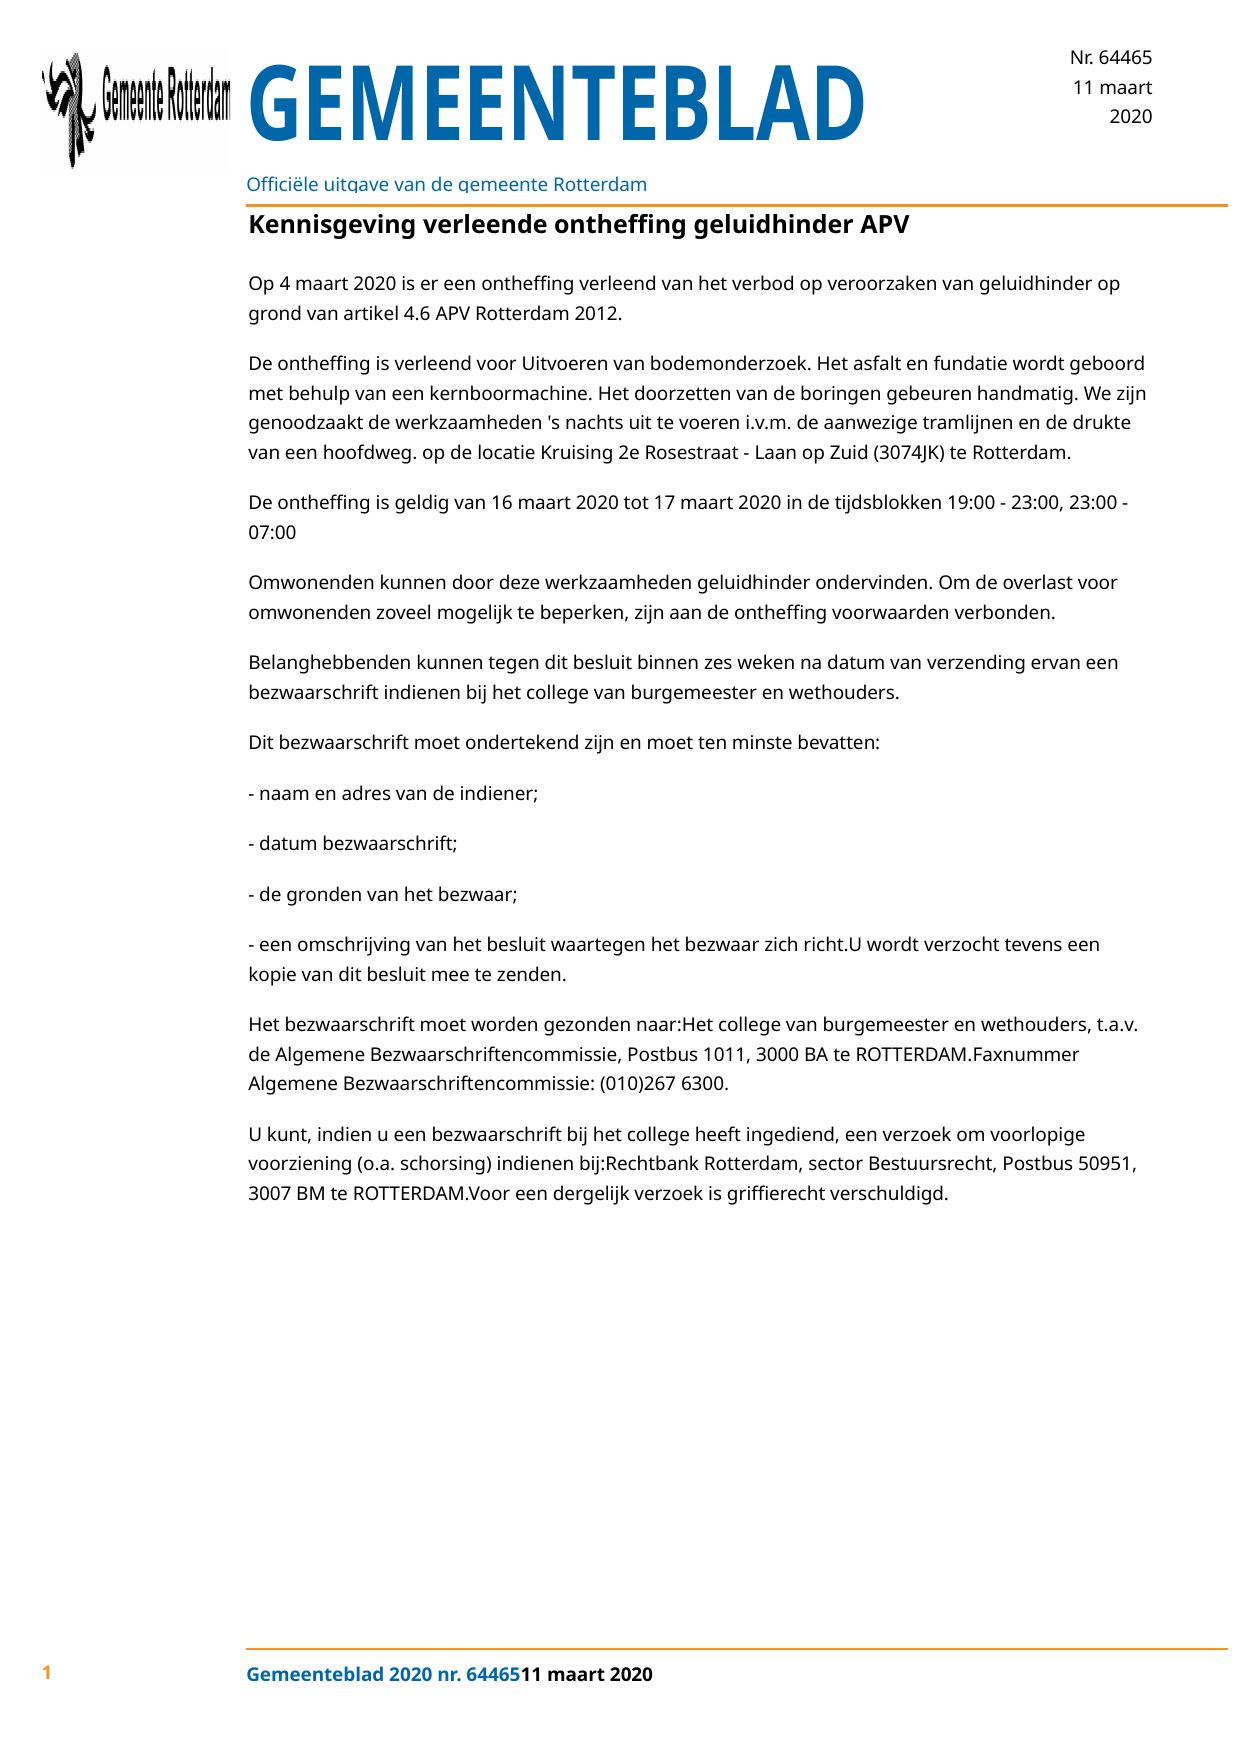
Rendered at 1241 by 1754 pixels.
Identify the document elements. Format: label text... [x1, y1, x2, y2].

text Dit bezwaarschrift moet ondertekend zijn en moet ten minste bevatten: [248, 729, 1152, 755]
text Kennisgeving verleende ontheffing geluidhinder APV [248, 207, 1152, 241]
text - een omschrijving van het besluit waartegen het bezwaar zich richt.U wordt verzocht tevens een kopie van dit besluit mee te zenden. [248, 931, 1152, 986]
text - datum bezwaarschrift; [248, 830, 1152, 856]
text Op 4 maart 2020 is er een ontheffing verleend van het verbod op veroorzaken van geluidhinder op grond van artikel 4.6 APV Rotterdam 2012. [248, 270, 1152, 326]
picture [41, 47, 231, 172]
text - de gronden van het bezwaar; [248, 881, 1152, 906]
text De ontheffing is verleend voor Uitvoeren van bodemonderzoek. Het asfalt en fundatie wordt geboord met behulp van een kernboormachine. Het doorzetten van de boringen gebeuren handmatig. We zijn genoodzaakt de werkzaamheden 's nachts uit te voeren i.v.m. de aanwezige tramlijnen en de drukte van een hoofdweg. op de locatie Kruising 2e Rosestraat - Laan op Zuid (3074JK) te Rotterdam. [248, 350, 1152, 465]
text - naam en adres van de indiener; [248, 780, 1152, 806]
text Omwonenden kunnen door deze werkzaamheden geluidhinder ondervinden. Om de overlast voor omwonenden zoveel mogelijk te beperken, zijn aan de ontheffing voorwaarden verbonden. [248, 569, 1152, 625]
text Belanghebbenden kunnen tegen dit besluit binnen zes weken na datum van verzending ervan een bezwaarschrift indienen bij het college van burgemeester en wethouders. [248, 649, 1152, 705]
text Het bezwaarschrift moet worden gezonden naar:Het college van burgemeester en wethouders, t.a.v. de Algemene Bezwaarschriftencommissie, Postbus 1011, 3000 BA te ROTTERDAM.Faxnummer Algemene Bezwaarschriftencommissie: (010)267 6300. [248, 1011, 1152, 1096]
text De ontheffing is geldig van 16 maart 2020 tot 17 maart 2020 in de tijdsblokken 19:00 - 23:00, 23:00 - 07:00 [248, 489, 1152, 545]
text U kunt, indien u een bezwaarschrift bij het college heeft ingediend, een verzoek om voorlopige voorziening (o.a. schorsing) indienen bij:Rechtbank Rotterdam, sector Bestuursrecht, Postbus 50951, 3007 BM te ROTTERDAM.Voor een dergelijk verzoek is griffierecht verschuldigd. [248, 1121, 1152, 1206]
